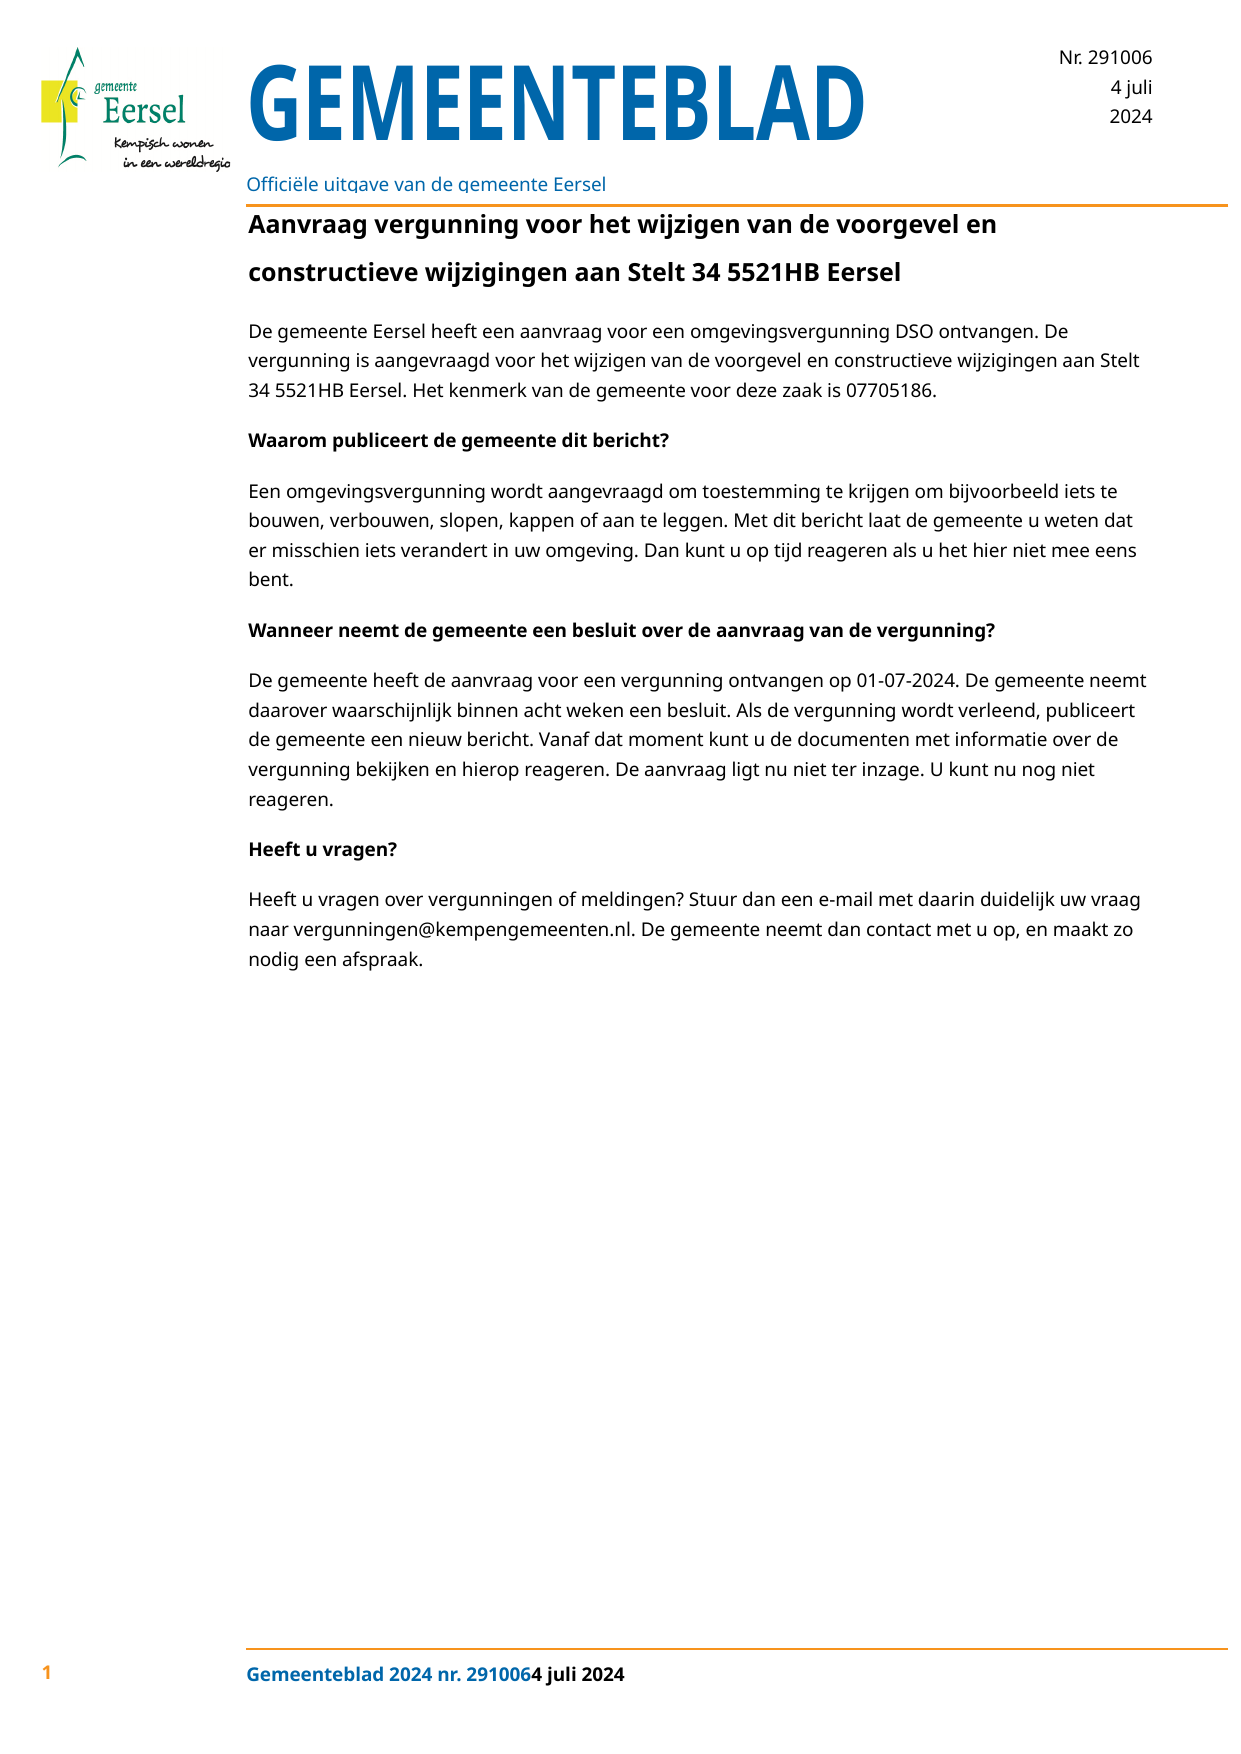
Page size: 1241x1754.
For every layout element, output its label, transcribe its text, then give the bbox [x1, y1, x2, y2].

text Een omgevingsvergunning wordt aangevraagd om toestemming te krijgen om bijvoorbeeld iets te bouwen, verbouwen, slopen, kappen of aan te leggen. Met dit bericht laat de gemeente u weten dat er misschien iets verandert in uw omgeving. Dan kunt u op tijd reageren als u het hier niet mee eens bent. [248, 478, 1152, 592]
text Heeft u vragen over vergunningen of meldingen? Stuur dan een e-mail met daarin duidelijk uw vraag naar vergunningen@kempengemeenten.nl. De gemeente neemt dan contact met u op, en maakt zo nodig een afspraak. [248, 887, 1152, 972]
text Aanvraag vergunning voor het wijzigen van de voorgevel en constructieve wijzigingen aan Stelt 34 5521HB Eersel [248, 207, 1152, 288]
text De gemeente heeft de aanvraag voor een vergunning ontvangen op 01-07-2024. De gemeente neemt daarover waarschijnlijk binnen acht weken een besluit. Als de vergunning wordt verleend, publiceert de gemeente een nieuw bericht. Vanaf dat moment kunt u de documenten met informatie over de vergunning bekijken en hierop reageren. De aanvraag ligt nu niet ter inzage. U kunt nu nog niet reageren. [248, 667, 1152, 812]
text Heeft u vragen? [248, 836, 1152, 862]
text De gemeente Eersel heeft een aanvraag voor een omgevingsvergunning DSO ontvangen. De vergunning is aangevraagd voor het wijzigen van de voorgevel en constructieve wijzigingen aan Stelt 34 5521HB Eersel. Het kenmerk van de gemeente voor deze zaak is 07705186. [248, 318, 1152, 403]
text Waarom publiceert de gemeente dit bericht? [248, 427, 1152, 453]
text Wanneer neemt de gemeente een besluit over de aanvraag van de vergunning? [248, 617, 1152, 643]
picture [41, 47, 231, 172]
